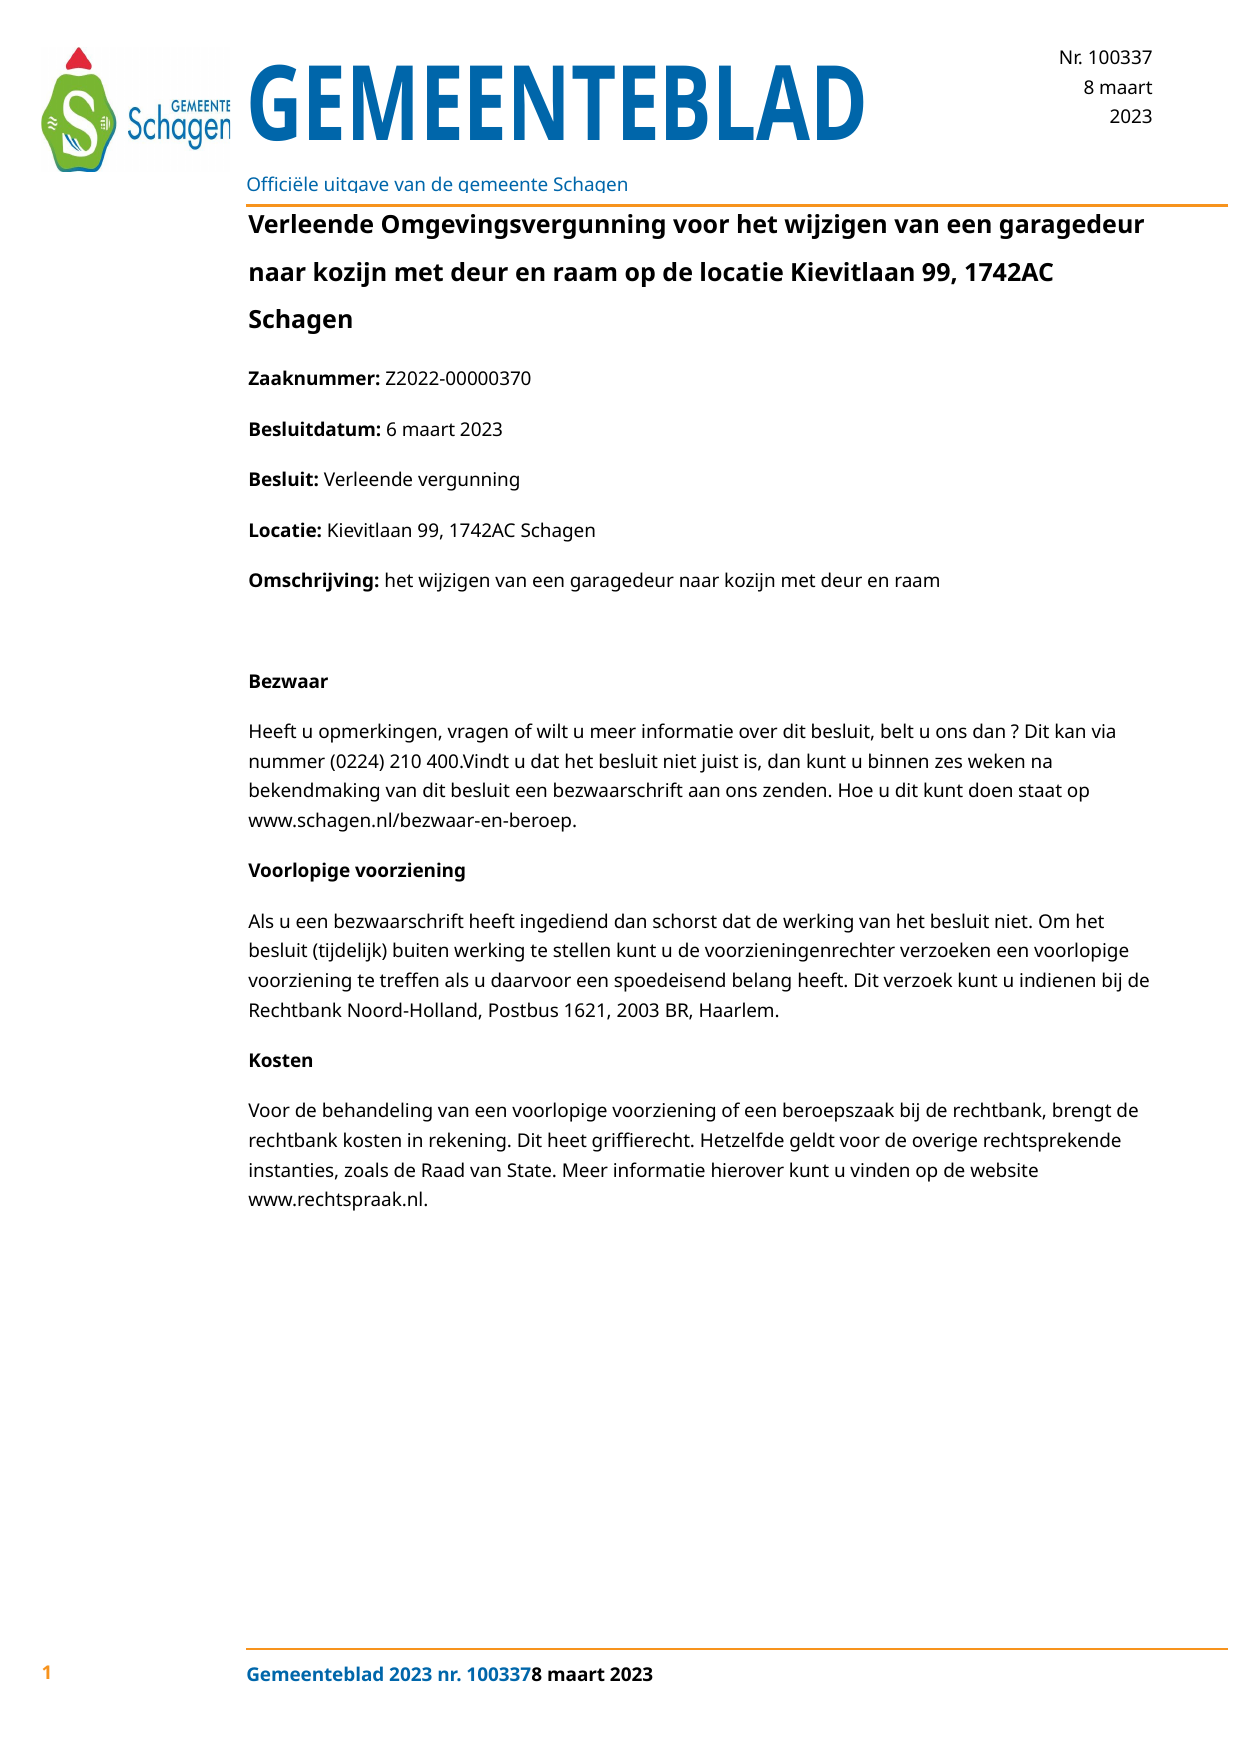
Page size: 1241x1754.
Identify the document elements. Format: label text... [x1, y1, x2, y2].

text Verleende Omgevingsvergunning voor het wijzigen van een garagedeur naar kozijn met deur en raam op de locatie Kievitlaan 99, 1742AC Schagen [248, 207, 1152, 336]
text Als u een bezwaarschrift heeft ingediend dan schorst dat de werking van het besluit niet. Om het besluit (tijdelijk) buiten werking te stellen kunt u de voorzieningenrechter verzoeken een voorlopige voorziening te treffen als u daarvoor een spoedeisend belang heeft. Dit verzoek kunt u indienen bij de Rechtbank Noord-Holland, Postbus 1621, 2003 BR, Haarlem. [248, 908, 1152, 1022]
text Zaaknummer: Z2022-00000370 [248, 366, 1152, 391]
text Locatie: Kievitlaan 99, 1742AC Schagen [248, 517, 1152, 542]
text Bezwaar [248, 668, 1152, 694]
text Voor de behandeling van een voorlopige voorziening of een beroepszaak bij de rechtbank, brengt de rechtbank kosten in rekening. Dit heet griffierecht. Hetzelfde geldt voor de overige rechtsprekende instanties, zoals de Raad van State. Meer informatie hierover kunt u vinden op de website www.rechtspraak.nl. [248, 1098, 1152, 1212]
text Heeft u opmerkingen, vragen of wilt u meer informatie over dit besluit, belt u ons dan ? Dit kan via nummer (0224) 210 400.Vindt u dat het besluit niet juist is, dan kunt u binnen zes weken na bekendmaking van dit besluit een bezwaarschrift aan ons zenden. Hoe u dit kunt doen staat op www.schagen.nl/bezwaar-en-beroep. [248, 718, 1152, 833]
text Besluitdatum: 6 maart 2023 [248, 416, 1152, 442]
text Voorlopige voorziening [248, 858, 1152, 883]
picture [41, 47, 231, 172]
text Omschrijving: het wijzigen van een garagedeur naar kozijn met deur en raam [248, 567, 1152, 593]
text Kosten [248, 1047, 1152, 1073]
text Besluit: Verleende vergunning [248, 466, 1152, 492]
